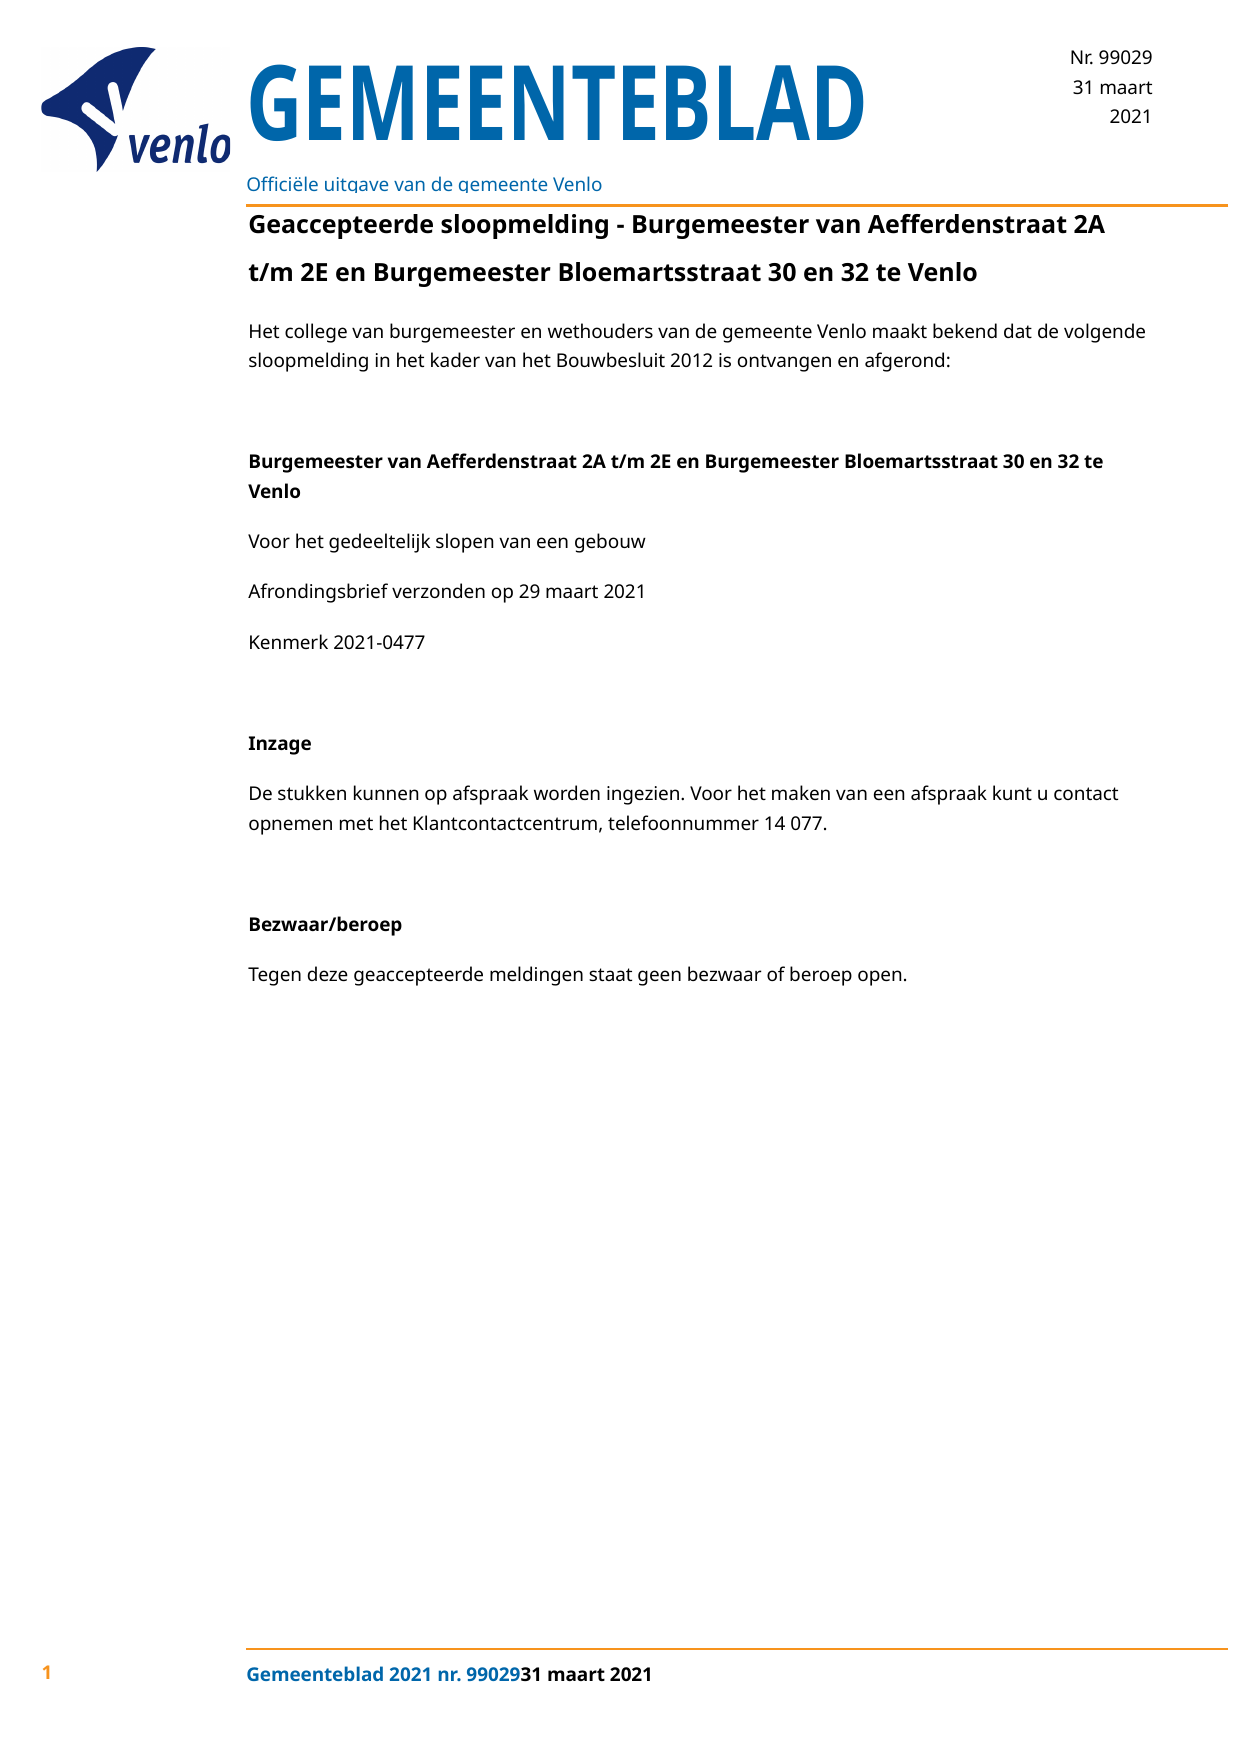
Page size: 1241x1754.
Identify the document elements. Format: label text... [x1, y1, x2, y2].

text De stukken kunnen op afspraak worden ingezien. Voor het maken van een afspraak kunt u contact opnemen met het Klantcontactcentrum, telefoonnummer 14 077. [248, 780, 1152, 836]
text Het college van burgemeester en wethouders van de gemeente Venlo maakt bekend dat de volgende sloopmelding in het kader van het Bouwbesluit 2012 is ontvangen en afgerond: [248, 318, 1152, 373]
text Voor het gedeeltelijk slopen van een gebouw [248, 528, 1152, 554]
text Inzage [248, 730, 1152, 756]
text Tegen deze geaccepteerde meldingen staat geen bezwaar of beroep open. [248, 961, 1152, 987]
picture [41, 47, 231, 172]
text Kenmerk 2021-0477 [248, 629, 1152, 655]
text Bezwaar/beroep [248, 911, 1152, 937]
text Geaccepteerde sloopmelding - Burgemeester van Aefferdenstraat 2A t/m 2E en Burgemeester Bloemartsstraat 30 en 32 te Venlo [248, 207, 1152, 288]
text Burgemeester van Aefferdenstraat 2A t/m 2E en Burgemeester Bloemartsstraat 30 en 32 te Venlo [248, 448, 1152, 504]
text Afrondingsbrief verzonden op 29 maart 2021 [248, 579, 1152, 604]
